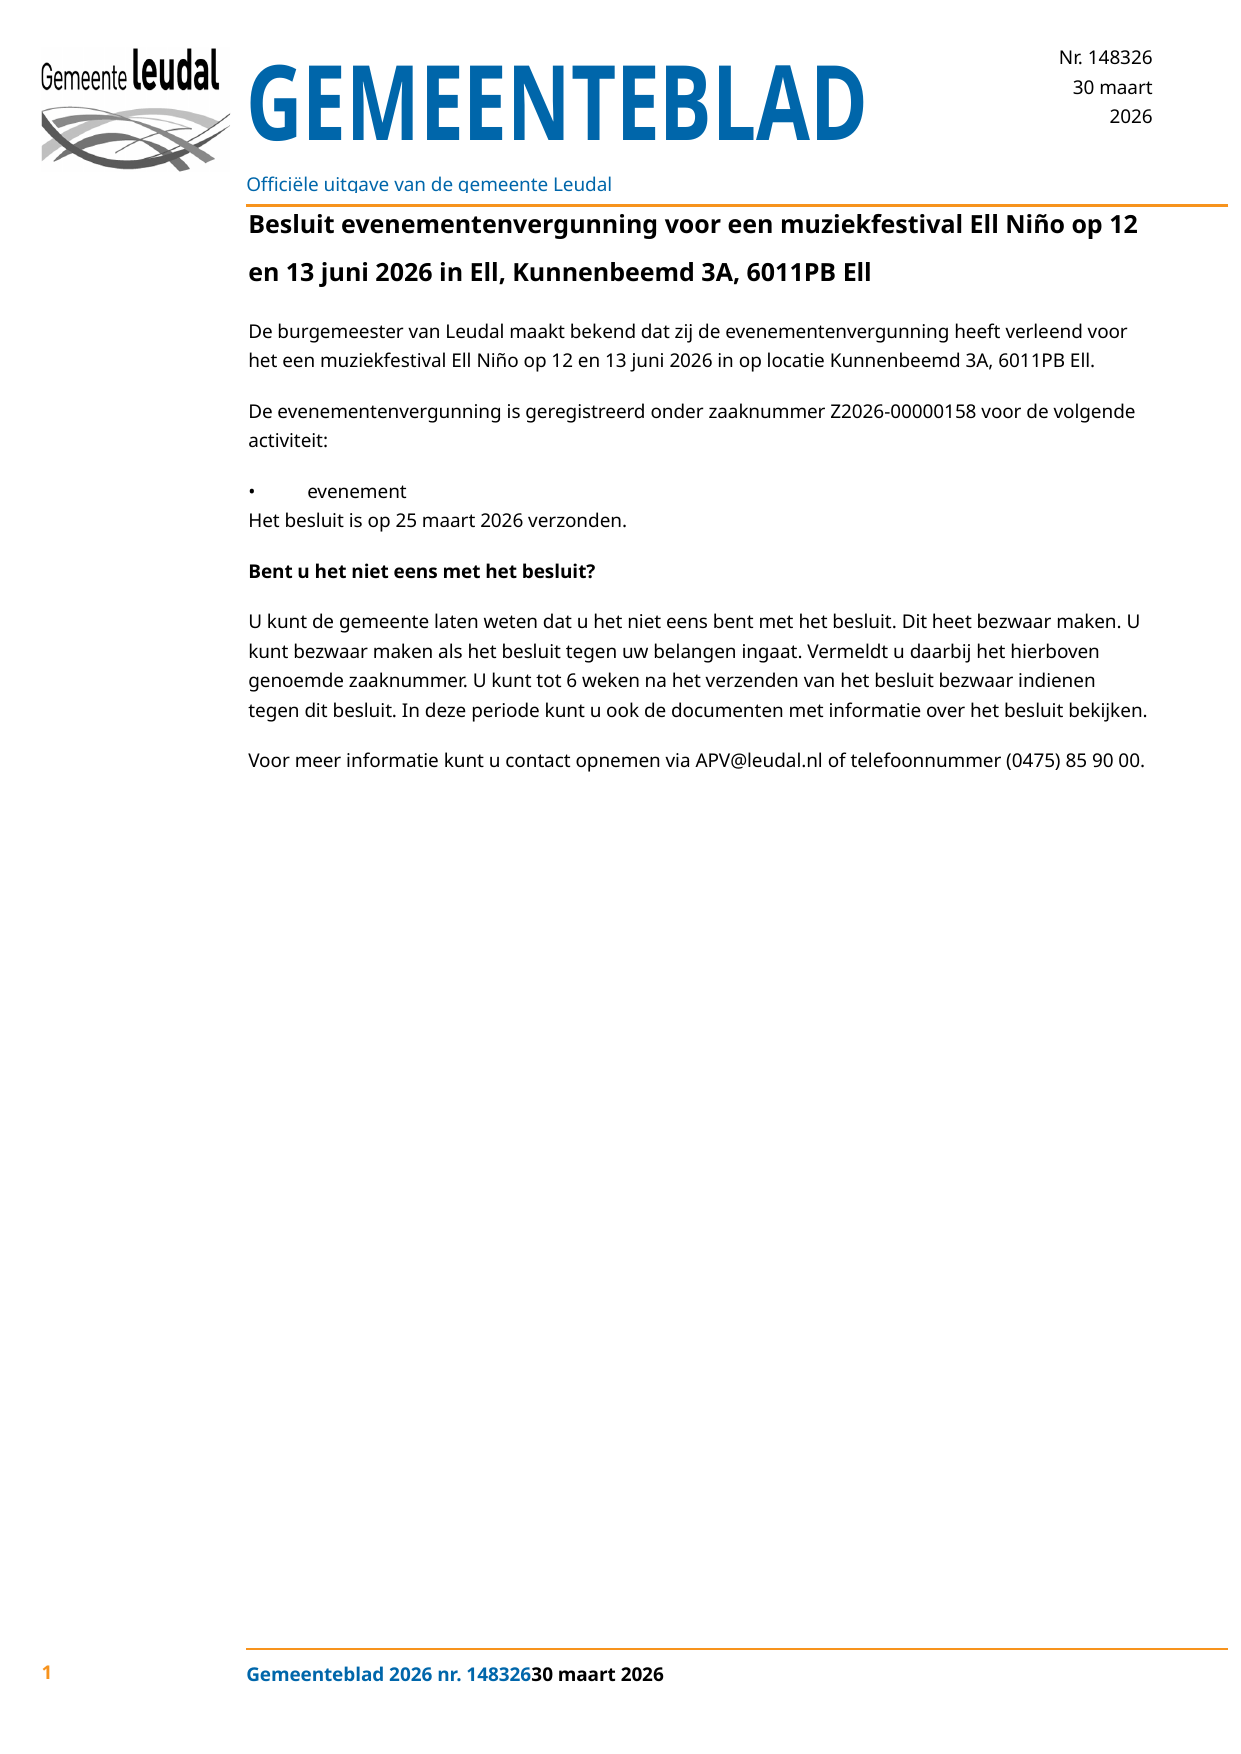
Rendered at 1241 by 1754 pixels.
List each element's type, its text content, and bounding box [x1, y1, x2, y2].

text Het besluit is op 25 maart 2026 verzonden. [248, 507, 1152, 533]
text Besluit evenementenvergunning voor een muziekfestival Ell Niño op 12 en 13 juni 2026 in Ell, Kunnenbeemd 3A, 6011PB Ell [248, 207, 1152, 288]
list evenement [248, 478, 1152, 504]
text De burgemeester van Leudal maakt bekend dat zij de evenementenvergunning heeft verleend voor het een muziekfestival Ell Niño op 12 en 13 juni 2026 in op locatie Kunnenbeemd 3A, 6011PB Ell. [248, 318, 1152, 373]
text U kunt de gemeente laten weten dat u het niet eens bent met het besluit. Dit heet bezwaar maken. U kunt bezwaar maken als het besluit tegen uw belangen ingaat. Vermeldt u daarbij het hierboven genoemde zaaknummer. U kunt tot 6 weken na het verzenden van het besluit bezwaar indienen tegen dit besluit. In deze periode kunt u ook de documenten met informatie over het besluit bekijken. [248, 608, 1152, 723]
text Bent u het niet eens met het besluit? [248, 558, 1152, 584]
picture [41, 47, 231, 172]
text De evenementenvergunning is geregistreerd onder zaaknummer Z2026-00000158 voor de volgende activiteit: [248, 398, 1152, 453]
text Voor meer informatie kunt u contact opnemen via APV@leudal.nl of telefoonnummer (0475) 85 90 00. [248, 747, 1152, 773]
